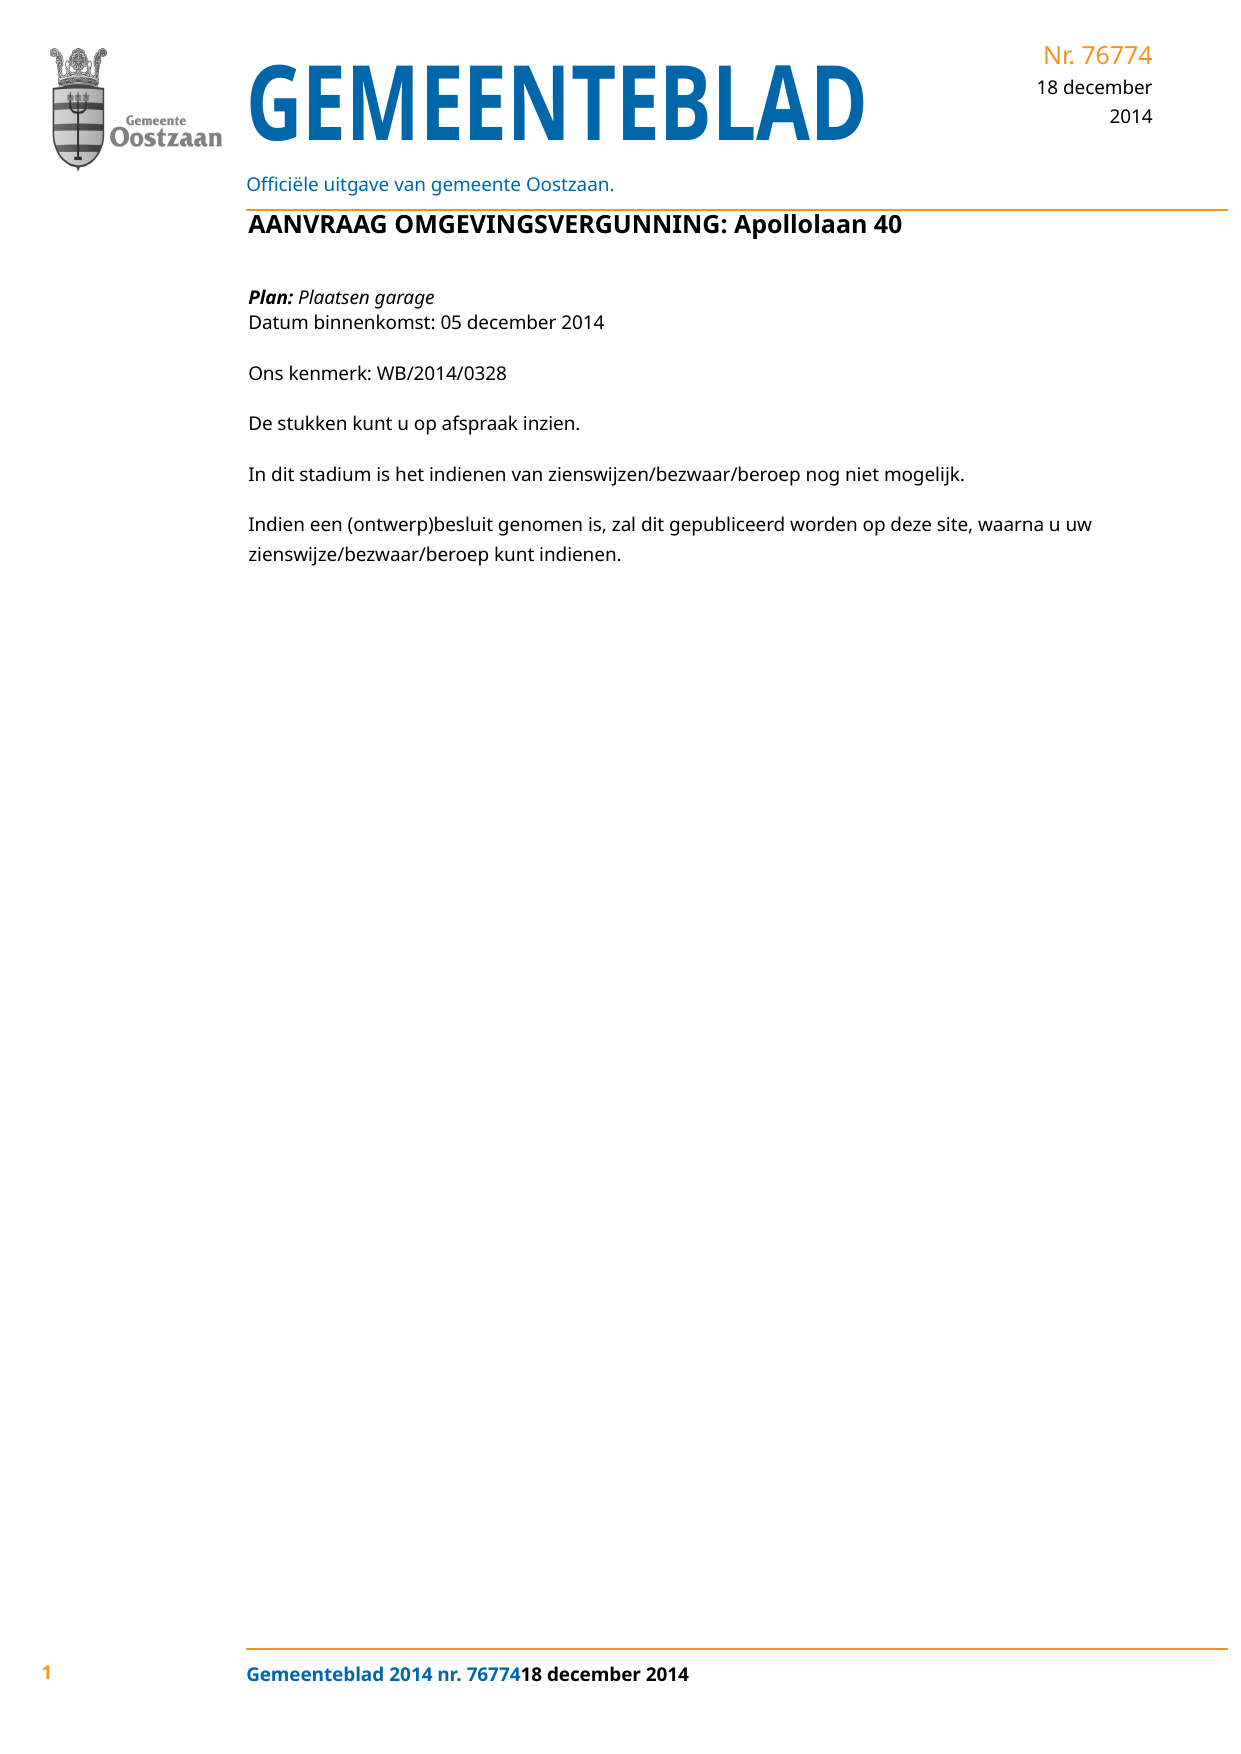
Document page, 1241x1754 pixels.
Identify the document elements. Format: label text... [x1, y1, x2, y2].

text Plan: Plaatsen garage [248, 284, 1152, 309]
text Indien een (ontwerp)besluit genomen is, zal dit gepubliceerd worden op deze site, waarna u uw zienswijze/bezwaar/beroep kunt indienen. [248, 511, 1152, 567]
picture [41, 47, 231, 172]
text AANVRAAG OMGEVINGSVERGUNNING: Apollolaan 40 [248, 211, 1152, 241]
text Ons kenmerk: WB/2014/0328 [248, 360, 1152, 386]
text In dit stadium is het indienen van zienswijzen/bezwaar/beroep nog niet mogelijk. [248, 461, 1152, 487]
text De stukken kunt u op afspraak inzien. [248, 410, 1152, 436]
text Datum binnenkomst: 05 december 2014 [248, 309, 1152, 335]
